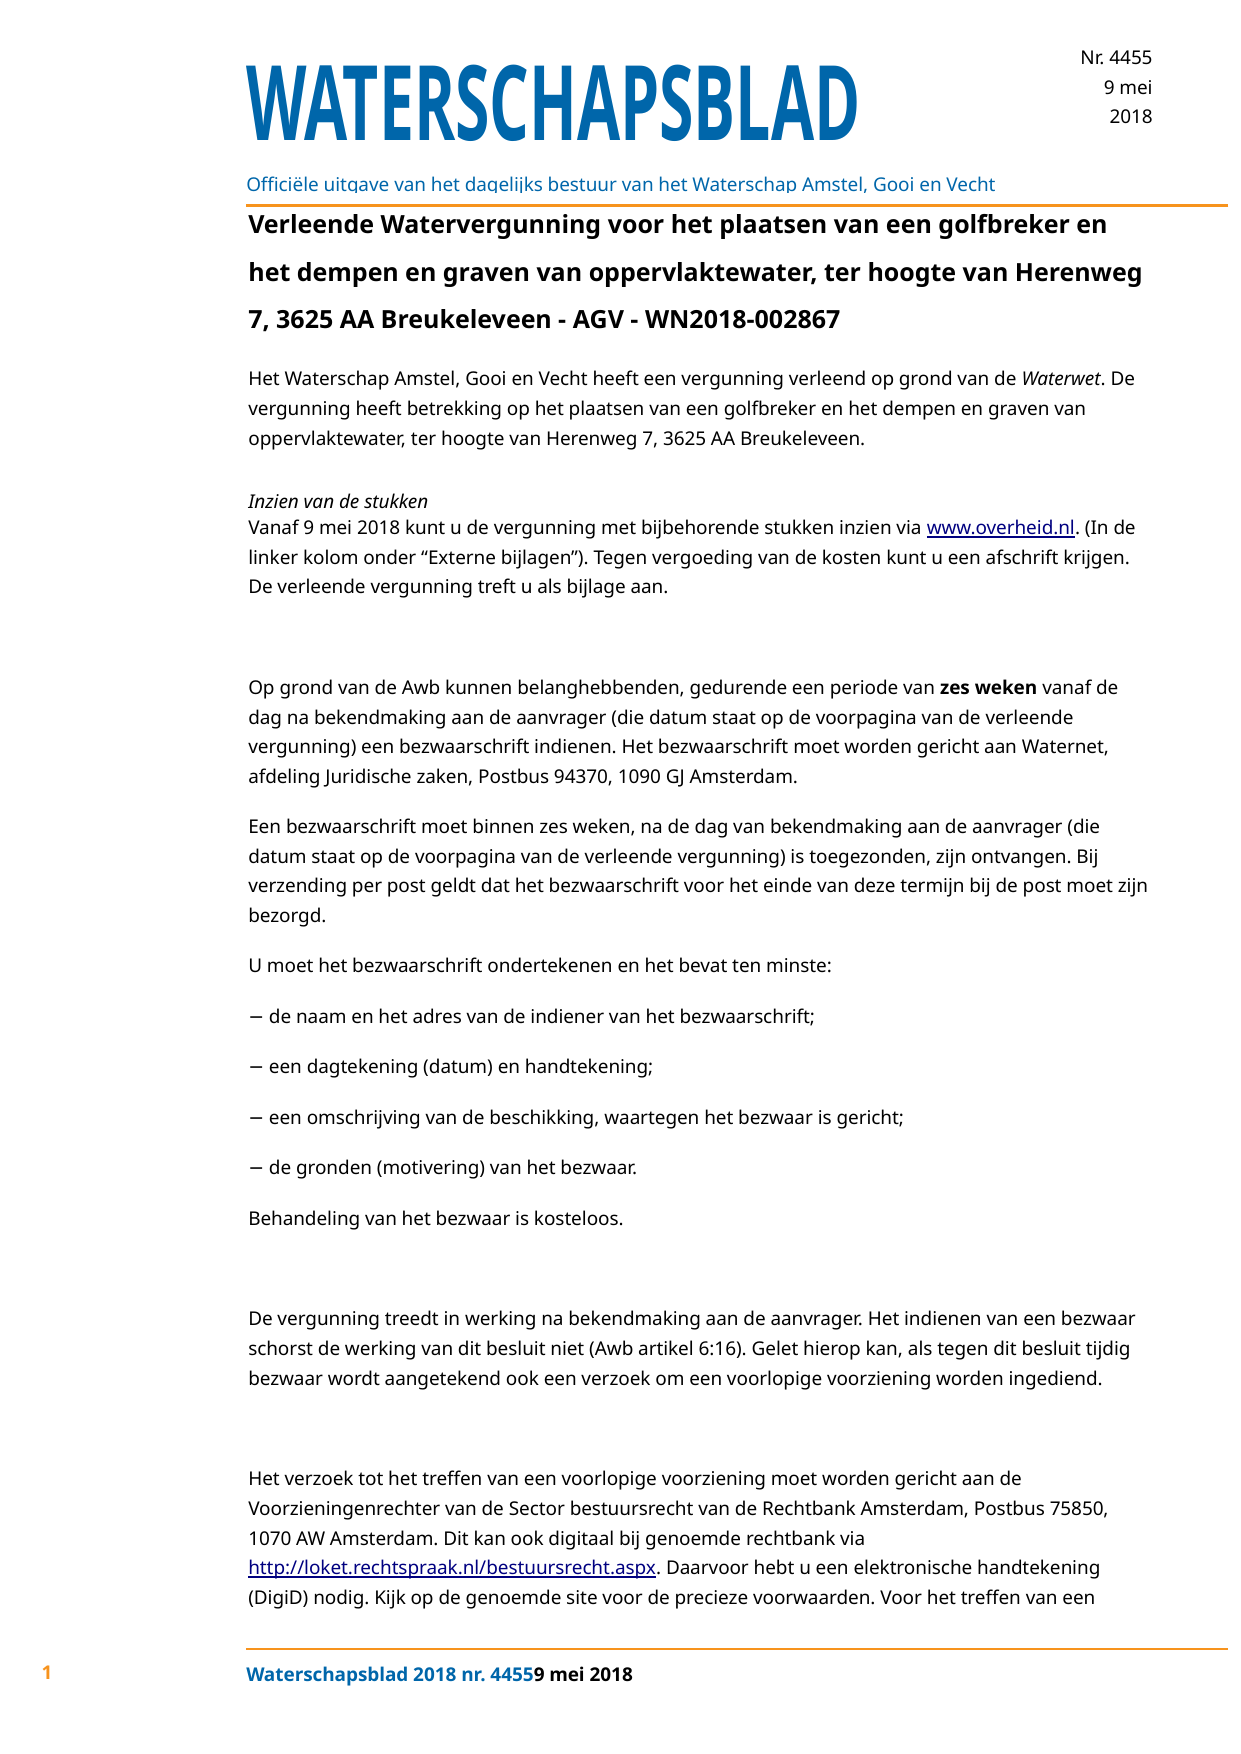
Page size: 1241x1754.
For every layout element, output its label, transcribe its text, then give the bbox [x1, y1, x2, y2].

text Op grond van de Awb kunnen belanghebbenden, gedurende een periode van zes weken vanaf de dag na bekendmaking aan de aanvrager (die datum staat op de voorpagina van de verleende vergunning) een bezwaarschrift indienen. Het bezwaarschrift moet worden gericht aan Waternet, afdeling Juridische zaken, Postbus 94370, 1090 GJ Amsterdam. [248, 674, 1152, 789]
text Een bezwaarschrift moet binnen zes weken, na de dag van bekendmaking aan de aanvrager (die datum staat op de voorpagina van de verleende vergunning) is toegezonden, zijn ontvangen. Bij verzending per post geldt dat het bezwaarschrift voor het einde van deze termijn bij de post moet zijn bezorgd. [248, 813, 1152, 928]
text Het Waterschap Amstel, Gooi en Vecht heeft een vergunning verleend op grond van de Waterwet. De vergunning heeft betrekking op het plaatsen van een golfbreker en het dempen en graven van oppervlaktewater, ter hoogte van Herenweg 7, 3625 AA Breukeleveen. [248, 366, 1152, 450]
text De vergunning treedt in werking na bekendmaking aan de aanvrager. Het indienen van een bezwaar schorst de werking van dit besluit niet (Awb artikel 6:16). Gelet hierop kan, als tegen dit besluit tijdig bezwaar wordt aangetekend ook een verzoek om een voorlopige voorziening worden ingediend. [248, 1306, 1152, 1391]
text Inzien van de stukken [248, 489, 1152, 514]
text − de naam en het adres van de indiener van het bezwaarschrift; [248, 1003, 1152, 1029]
text Behandeling van het bezwaar is kosteloos. [248, 1205, 1152, 1231]
picture [41, 47, 231, 172]
text Vanaf 9 mei 2018 kunt u de vergunning met bijbehorende stukken inzien via www.overheid.nl. (In de linker kolom onder “Externe bijlagen”). Tegen vergoeding van de kosten kunt u een afschrift krijgen. De verleende vergunning treft u als bijlage aan. [248, 514, 1152, 599]
text Verleende Watervergunning voor het plaatsen van een golfbreker en het dempen en graven van oppervlaktewater, ter hoogte van Herenweg 7, 3625 AA Breukeleveen - AGV - WN2018-002867 [248, 207, 1152, 336]
text U moet het bezwaarschrift ondertekenen en het bevat ten minste: [248, 953, 1152, 978]
text Het verzoek tot het treffen van een voorlopige voorziening moet worden gericht aan de Voorzieningenrechter van de Sector bestuursrecht van de Rechtbank Amsterdam, Postbus 75850, 1070 AW Amsterdam. Dit kan ook digitaal bij genoemde rechtbank via http://loket.rechtspraak.nl/bestuursrecht.aspx. Daarvoor hebt u een elektronische handtekening (DigiD) nodig. Kijk op de genoemde site voor de precieze voorwaarden. Voor het treffen van een [248, 1466, 1152, 1610]
text − de gronden (motivering) van het bezwaar. [248, 1154, 1152, 1180]
text − een omschrijving van de beschikking, waartegen het bezwaar is gericht; [248, 1104, 1152, 1130]
text − een dagtekening (datum) en handtekening; [248, 1053, 1152, 1079]
